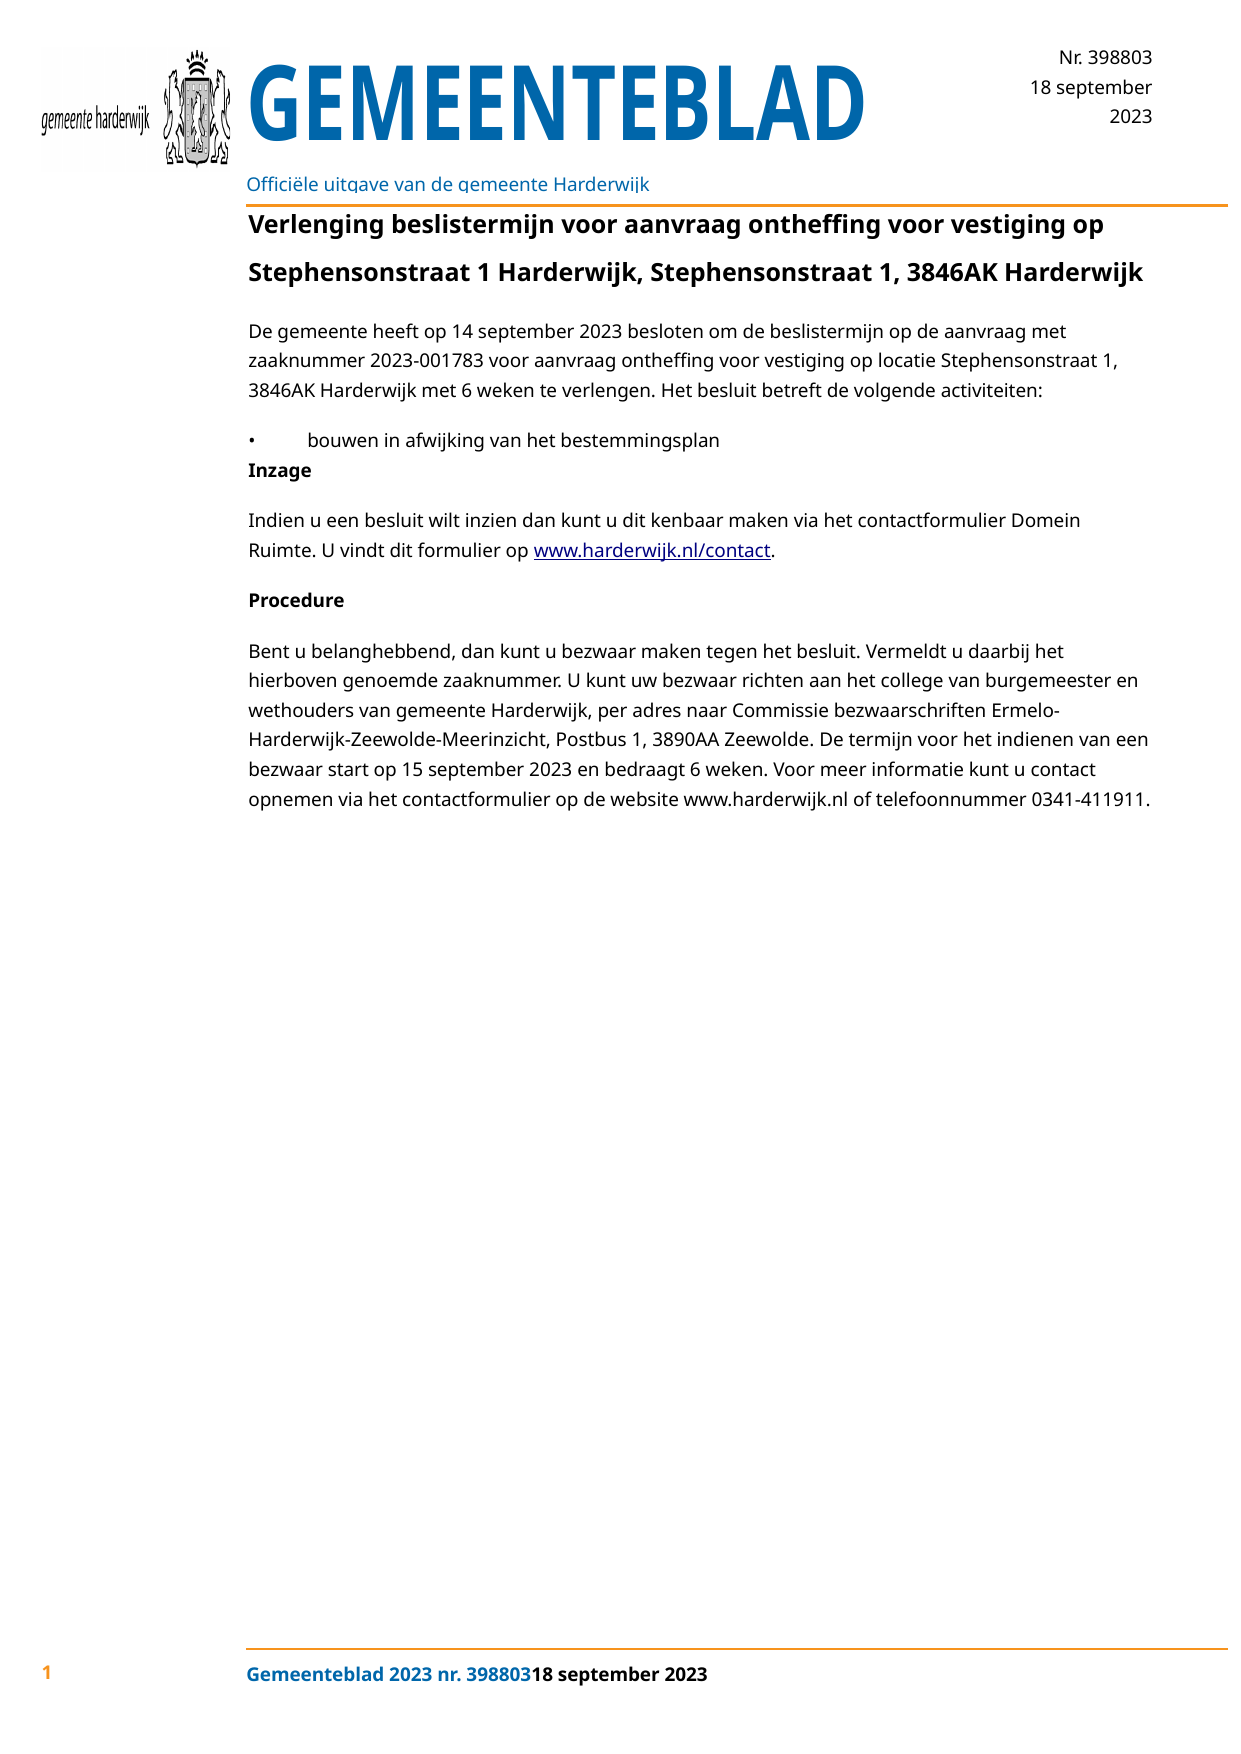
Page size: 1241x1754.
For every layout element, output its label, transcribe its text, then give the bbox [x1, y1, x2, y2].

text De gemeente heeft op 14 september 2023 besloten om de beslistermijn op de aanvraag met zaaknummer 2023-001783 voor aanvraag ontheffing voor vestiging op locatie Stephensonstraat 1, 3846AK Harderwijk met 6 weken te verlengen. Het besluit betreft de volgende activiteiten: [248, 318, 1152, 403]
text Inzage [248, 457, 1152, 483]
text Indien u een besluit wilt inzien dan kunt u dit kenbaar maken via het contactformulier Domein Ruimte. U vindt dit formulier op www.harderwijk.nl/contact. [248, 507, 1152, 563]
picture [41, 47, 231, 172]
text Bent u belanghebbend, dan kunt u bezwaar maken tegen het besluit. Vermeldt u daarbij het hierboven genoemde zaaknummer. U kunt uw bezwaar richten aan het college van burgemeester en wethouders van gemeente Harderwijk, per adres naar Commissie bezwaarschriften Ermelo-Harderwijk-Zeewolde-Meerinzicht, Postbus 1, 3890AA Zeewolde. De termijn voor het indienen van een bezwaar start op 15 september 2023 en bedraagt 6 weken. Voor meer informatie kunt u contact opnemen via het contactformulier op de website www.harderwijk.nl of telefoonnummer 0341-411911. [248, 638, 1152, 812]
list bouwen in afwijking van het bestemmingsplan [248, 427, 1152, 453]
text Verlenging beslistermijn voor aanvraag ontheffing voor vestiging op Stephensonstraat 1 Harderwijk, Stephensonstraat 1, 3846AK Harderwijk [248, 207, 1152, 288]
text Procedure [248, 587, 1152, 613]
